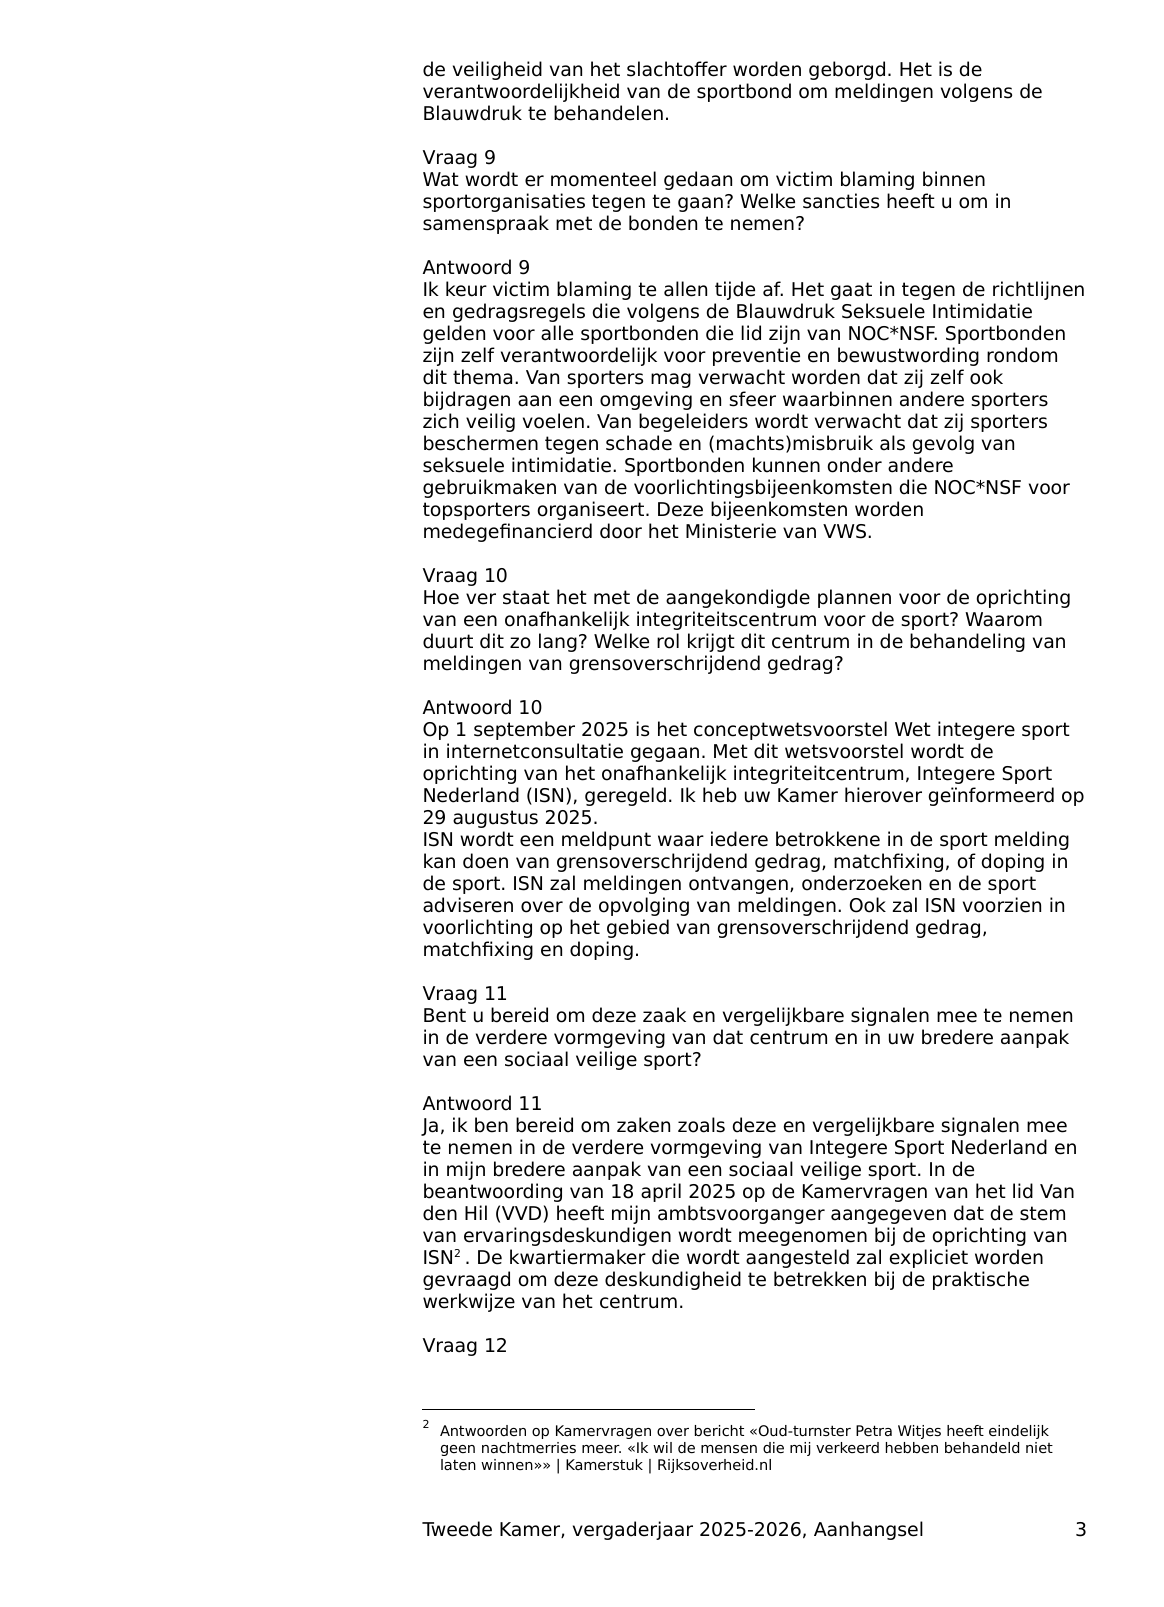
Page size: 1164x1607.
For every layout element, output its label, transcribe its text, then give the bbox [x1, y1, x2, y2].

text Vraag 11 [422, 983, 1087, 1005]
text Vraag 9 [422, 147, 1087, 169]
text Antwoord 9 [422, 257, 1087, 279]
text Antwoorden op Kamervragen over bericht «Oud-turnster Petra Witjes heeft eindelijk geen nachtmerries meer. «Ik wil de mensen die mij verkeerd hebben behandeld niet laten winnen»» | Kamerstuk | Rijksoverheid.nl [422, 1418, 1087, 1474]
text Hoe ver staat het met de aangekondigde plannen voor de oprichting van een onafhankelijk integriteitscentrum voor de sport? Waarom duurt dit zo lang? Welke rol krijgt dit centrum in de behandeling van meldingen van grensoverschrijdend gedrag? [422, 587, 1087, 675]
text Antwoord 10 [422, 697, 1087, 719]
text Ja, ik ben bereid om zaken zoals deze en vergelijkbare signalen mee te nemen in de verdere vormgeving van Integere Sport Nederland en in mijn bredere aanpak van een sociaal veilige sport. In de beantwoording van 18 april 2025 op de Kamervragen van het lid Van den Hil (VVD) heeft mijn ambtsvoorganger aangegeven dat de stem van ervaringsdeskundigen wordt meegenomen bij de oprichting van ISN. De kwartiermaker die wordt aangesteld zal expliciet worden gevraagd om deze deskundigheid te betrekken bij de praktische werkwijze van het centrum. [422, 1115, 1087, 1313]
text Op 1 september 2025 is het conceptwetsvoorstel Wet integere sport in internetconsultatie gegaan. Met dit wetsvoorstel wordt de oprichting van het onafhankelijk integriteitcentrum, Integere Sport Nederland (ISN), geregeld. Ik heb uw Kamer hierover geïnformeerd op 29 augustus 2025. [422, 719, 1087, 829]
text Antwoord 11 [422, 1093, 1087, 1115]
text Wat wordt er momenteel gedaan om victim blaming binnen sportorganisaties tegen te gaan? Welke sancties heeft u om in samenspraak met de bonden te nemen? [422, 169, 1087, 235]
text Bent u bereid om deze zaak en vergelijkbare signalen mee te nemen in de verdere vormgeving van dat centrum en in uw bredere aanpak van een sociaal veilige sport? [422, 1005, 1087, 1071]
text ISN wordt een meldpunt waar iedere betrokkene in de sport melding kan doen van grensoverschrijdend gedrag, matchfixing, of doping in de sport. ISN zal meldingen ontvangen, onderzoeken en de sport adviseren over de opvolging van meldingen. Ook zal ISN voorzien in voorlichting op het gebied van grensoverschrijdend gedrag, matchfixing en doping. [422, 829, 1087, 961]
text Vraag 12 [422, 1335, 1087, 1357]
text de veiligheid van het slachtoffer worden geborgd. Het is de verantwoordelijkheid van de sportbond om meldingen volgens de Blauwdruk te behandelen. [422, 59, 1087, 125]
text Vraag 10 [422, 565, 1087, 587]
text Ik keur victim blaming te allen tijde af. Het gaat in tegen de richtlijnen en gedragsregels die volgens de Blauwdruk Seksuele Intimidatie gelden voor alle sportbonden die lid zijn van NOC*NSF. Sportbonden zijn zelf verantwoordelijk voor preventie en bewustwording rondom dit thema. Van sporters mag verwacht worden dat zij zelf ook bijdragen aan een omgeving en sfeer waarbinnen andere sporters zich veilig voelen. Van begeleiders wordt verwacht dat zij sporters beschermen tegen schade en (machts)misbruik als gevolg van seksuele intimidatie. Sportbonden kunnen onder andere gebruikmaken van de voorlichtingsbijeenkomsten die NOC*NSF voor topsporters organiseert. Deze bijeenkomsten worden medegefinancierd door het Ministerie van VWS. [422, 279, 1087, 543]
